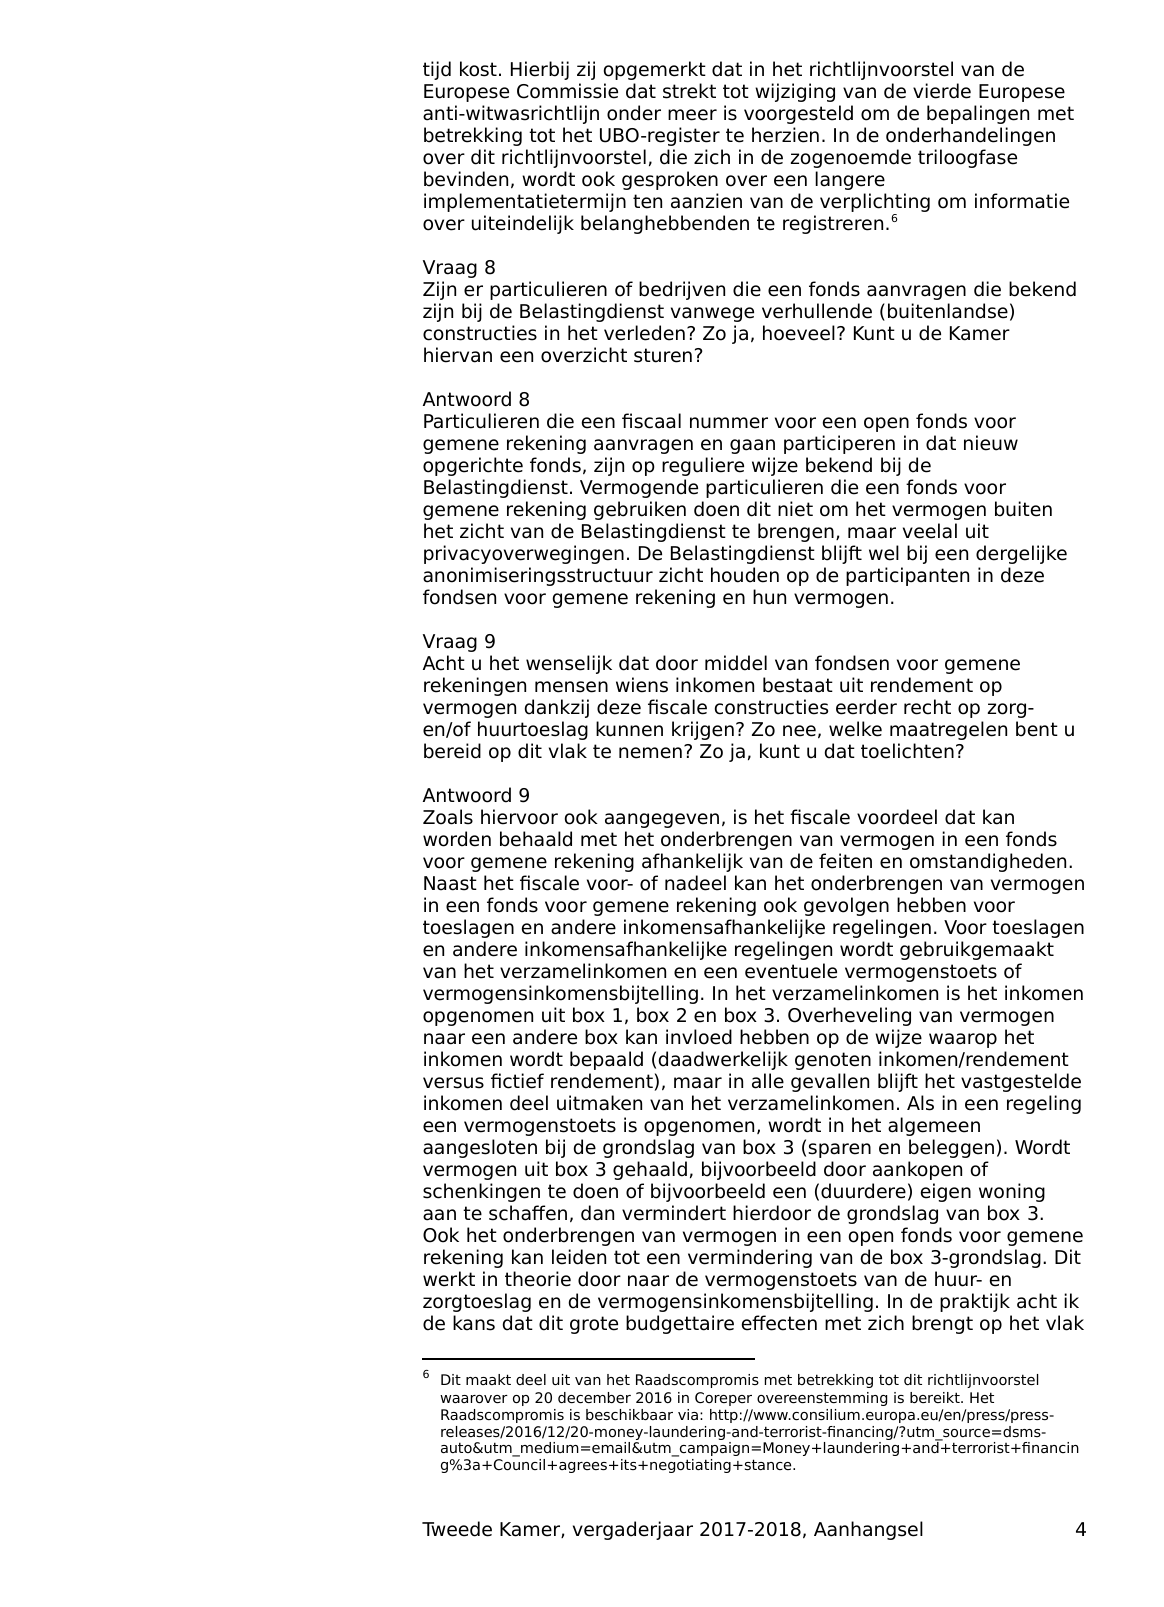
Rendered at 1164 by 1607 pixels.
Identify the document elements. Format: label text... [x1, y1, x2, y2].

text tijd kost. Hierbij zij opgemerkt dat in het richtlijnvoorstel van de Europese Commissie dat strekt tot wijziging van de vierde Europese anti-witwasrichtlijn onder meer is voorgesteld om de bepalingen met betrekking tot het UBO-register te herzien. In de onderhandelingen over dit richtlijnvoorstel, die zich in de zogenoemde triloogfase bevinden, wordt ook gesproken over een langere implementatietermijn ten aanzien van de verplichting om informatie over uiteindelijk belanghebbenden te registreren. [422, 59, 1087, 235]
text Zijn er particulieren of bedrijven die een fonds aanvragen die bekend zijn bij de Belastingdienst vanwege verhullende (buitenlandse) constructies in het verleden? Zo ja, hoeveel? Kunt u de Kamer hiervan een overzicht sturen? [422, 279, 1087, 367]
text Vraag 8 [422, 257, 1087, 279]
text Dit maakt deel uit van het Raadscompromis met betrekking tot dit richtlijnvoorstel waarover op 20 december 2016 in Coreper overeenstemming is bereikt. Het Raadscompromis is beschikbaar via: http://www.consilium.europa.eu/en/press/press-releases/2016/12/20-money-laundering-and-terrorist-financing/?utm_source=dsms-auto&utm_medium=email&utm_campaign=Money+laundering+and+terrorist+financing%3a+Council+agrees+its+negotiating+stance. [422, 1368, 1087, 1474]
text Antwoord 9 [422, 785, 1087, 807]
text Particulieren die een fiscaal nummer voor een open fonds voor gemene rekening aanvragen en gaan participeren in dat nieuw opgerichte fonds, zijn op reguliere wijze bekend bij de Belastingdienst. Vermogende particulieren die een fonds voor gemene rekening gebruiken doen dit niet om het vermogen buiten het zicht van de Belastingdienst te brengen, maar veelal uit privacyoverwegingen. De Belastingdienst blijft wel bij een dergelijke anonimiseringsstructuur zicht houden op de participanten in deze fondsen voor gemene rekening en hun vermogen. [422, 411, 1087, 609]
text Acht u het wenselijk dat door middel van fondsen voor gemene rekeningen mensen wiens inkomen bestaat uit rendement op vermogen dankzij deze fiscale constructies eerder recht op zorg- en/of huurtoeslag kunnen krijgen? Zo nee, welke maatregelen bent u bereid op dit vlak te nemen? Zo ja, kunt u dat toelichten? [422, 653, 1087, 763]
text Vraag 9 [422, 631, 1087, 653]
text Antwoord 8 [422, 389, 1087, 411]
text Zoals hiervoor ook aangegeven, is het fiscale voordeel dat kan worden behaald met het onderbrengen van vermogen in een fonds voor gemene rekening afhankelijk van de feiten en omstandigheden. Naast het fiscale voor- of nadeel kan het onderbrengen van vermogen in een fonds voor gemene rekening ook gevolgen hebben voor toeslagen en andere inkomensafhankelijke regelingen. Voor toeslagen en andere inkomensafhankelijke regelingen wordt gebruikgemaakt van het verzamelinkomen en een eventuele vermogenstoets of vermogensinkomensbijtelling. In het verzamelinkomen is het inkomen opgenomen uit box 1, box 2 en box 3. Overheveling van vermogen naar een andere box kan invloed hebben op de wijze waarop het inkomen wordt bepaald (daadwerkelijk genoten inkomen/rendement versus fictief rendement), maar in alle gevallen blijft het vastgestelde inkomen deel uitmaken van het verzamelinkomen. Als in een regeling een vermogenstoets is opgenomen, wordt in het algemeen aangesloten bij de grondslag van box 3 (sparen en beleggen). Wordt vermogen uit box 3 gehaald, bijvoorbeeld door aankopen of schenkingen te doen of bijvoorbeeld een (duurdere) eigen woning aan te schaffen, dan vermindert hierdoor de grondslag van box 3. Ook het onderbrengen van vermogen in een open fonds voor gemene rekening kan leiden tot een vermindering van de box 3-grondslag. Dit werkt in theorie door naar de vermogenstoets van de huur- en zorgtoeslag en de vermogensinkomensbijtelling. In de praktijk acht ik de kans dat dit grote budgettaire effecten met zich brengt op het vlak [422, 807, 1087, 1335]
